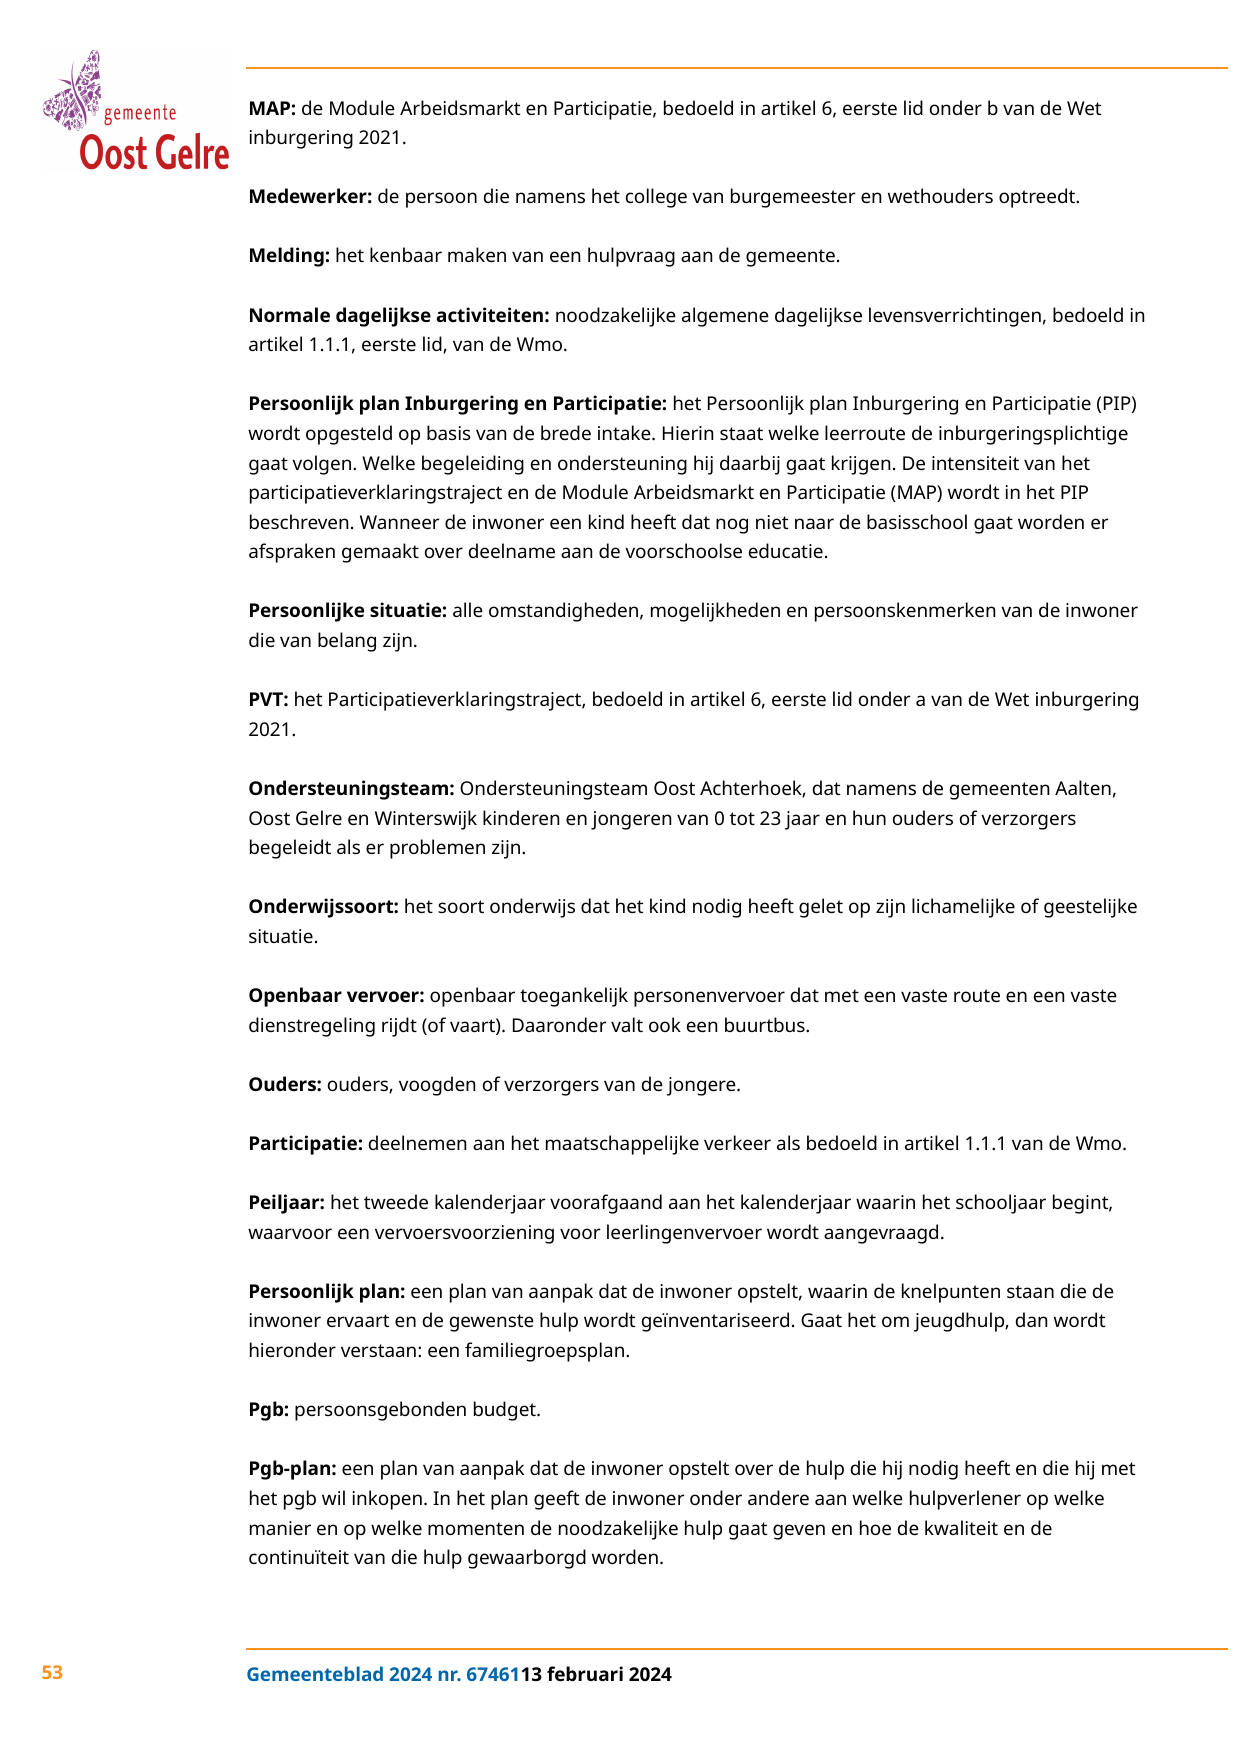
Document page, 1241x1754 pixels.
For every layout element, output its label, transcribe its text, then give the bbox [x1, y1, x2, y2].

text MAP: de Module Arbeidsmarkt en Participatie, bedoeld in artikel 6, eerste lid onder b van de Wet inburgering 2021. [248, 95, 1152, 150]
text PVT: het Participatieverklaringstraject, bedoeld in artikel 6, eerste lid onder a van de Wet inburgering 2021. [248, 686, 1152, 742]
text Ouders: ouders, voogden of verzorgers van de jongere. [248, 1071, 1152, 1097]
text Pgb-plan: een plan van aanpak dat de inwoner opstelt over de hulp die hij nodig heeft en die hij met het pgb wil inkopen. In het plan geeft de inwoner onder andere aan welke hulpverlener op welke manier en op welke momenten de noodzakelijke hulp gaat geven en hoe de kwaliteit en de continuïteit van die hulp gewaarborgd worden. [248, 1456, 1152, 1570]
text Persoonlijke situatie: alle omstandigheden, mogelijkheden en persoonskenmerken van de inwoner die van belang zijn. [248, 598, 1152, 653]
text Peiljaar: het tweede kalenderjaar voorafgaand aan het kalenderjaar waarin het schooljaar begint, waarvoor een vervoersvoorziening voor leerlingenvervoer wordt aangevraagd. [248, 1189, 1152, 1245]
text Openbaar vervoer: openbaar toegankelijk personenvervoer dat met een vaste route en een vaste dienstregeling rijdt (of vaart). Daaronder valt ook een buurtbus. [248, 982, 1152, 1038]
text Participatie: deelnemen aan het maatschappelijke verkeer als bedoeld in artikel 1.1.1 van de Wmo. [248, 1130, 1152, 1156]
text Normale dagelijkse activiteiten: noodzakelijke algemene dagelijkse levensverrichtingen, bedoeld in artikel 1.1.1, eerste lid, van de Wmo. [248, 302, 1152, 357]
text Medewerker: de persoon die namens het college van burgemeester en wethouders optreedt. [248, 183, 1152, 209]
text Melding: het kenbaar maken van een hulpvraag aan de gemeente. [248, 243, 1152, 268]
text Persoonlijk plan Inburgering en Participatie: het Persoonlijk plan Inburgering en Participatie (PIP) wordt opgesteld op basis van de brede intake. Hierin staat welke leerroute de inburgeringsplichtige gaat volgen. Welke begeleiding en ondersteuning hij daarbij gaat krijgen. De intensiteit van het participatieverklaringstraject en de Module Arbeidsmarkt en Participatie (MAP) wordt in het PIP beschreven. Wanneer de inwoner een kind heeft dat nog niet naar de basisschool gaat worden er afspraken gemaakt over deelname aan de voorschoolse educatie. [248, 391, 1152, 564]
text Ondersteuningsteam: Ondersteuningsteam Oost Achterhoek, dat namens de gemeenten Aalten, Oost Gelre en Winterswijk kinderen en jongeren van 0 tot 23 jaar en hun ouders of verzorgers begeleidt als er problemen zijn. [248, 775, 1152, 860]
text Pgb: persoonsgebonden budget. [248, 1396, 1152, 1422]
text Onderwijssoort: het soort onderwijs dat het kind nodig heeft gelet op zijn lichamelijke of geestelijke situatie. [248, 893, 1152, 949]
picture [41, 47, 231, 172]
text Persoonlijk plan: een plan van aanpak dat de inwoner opstelt, waarin de knelpunten staan die de inwoner ervaart en de gewenste hulp wordt geïnventariseerd. Gaat het om jeugdhulp, dan wordt hieronder verstaan: een familiegroepsplan. [248, 1278, 1152, 1363]
